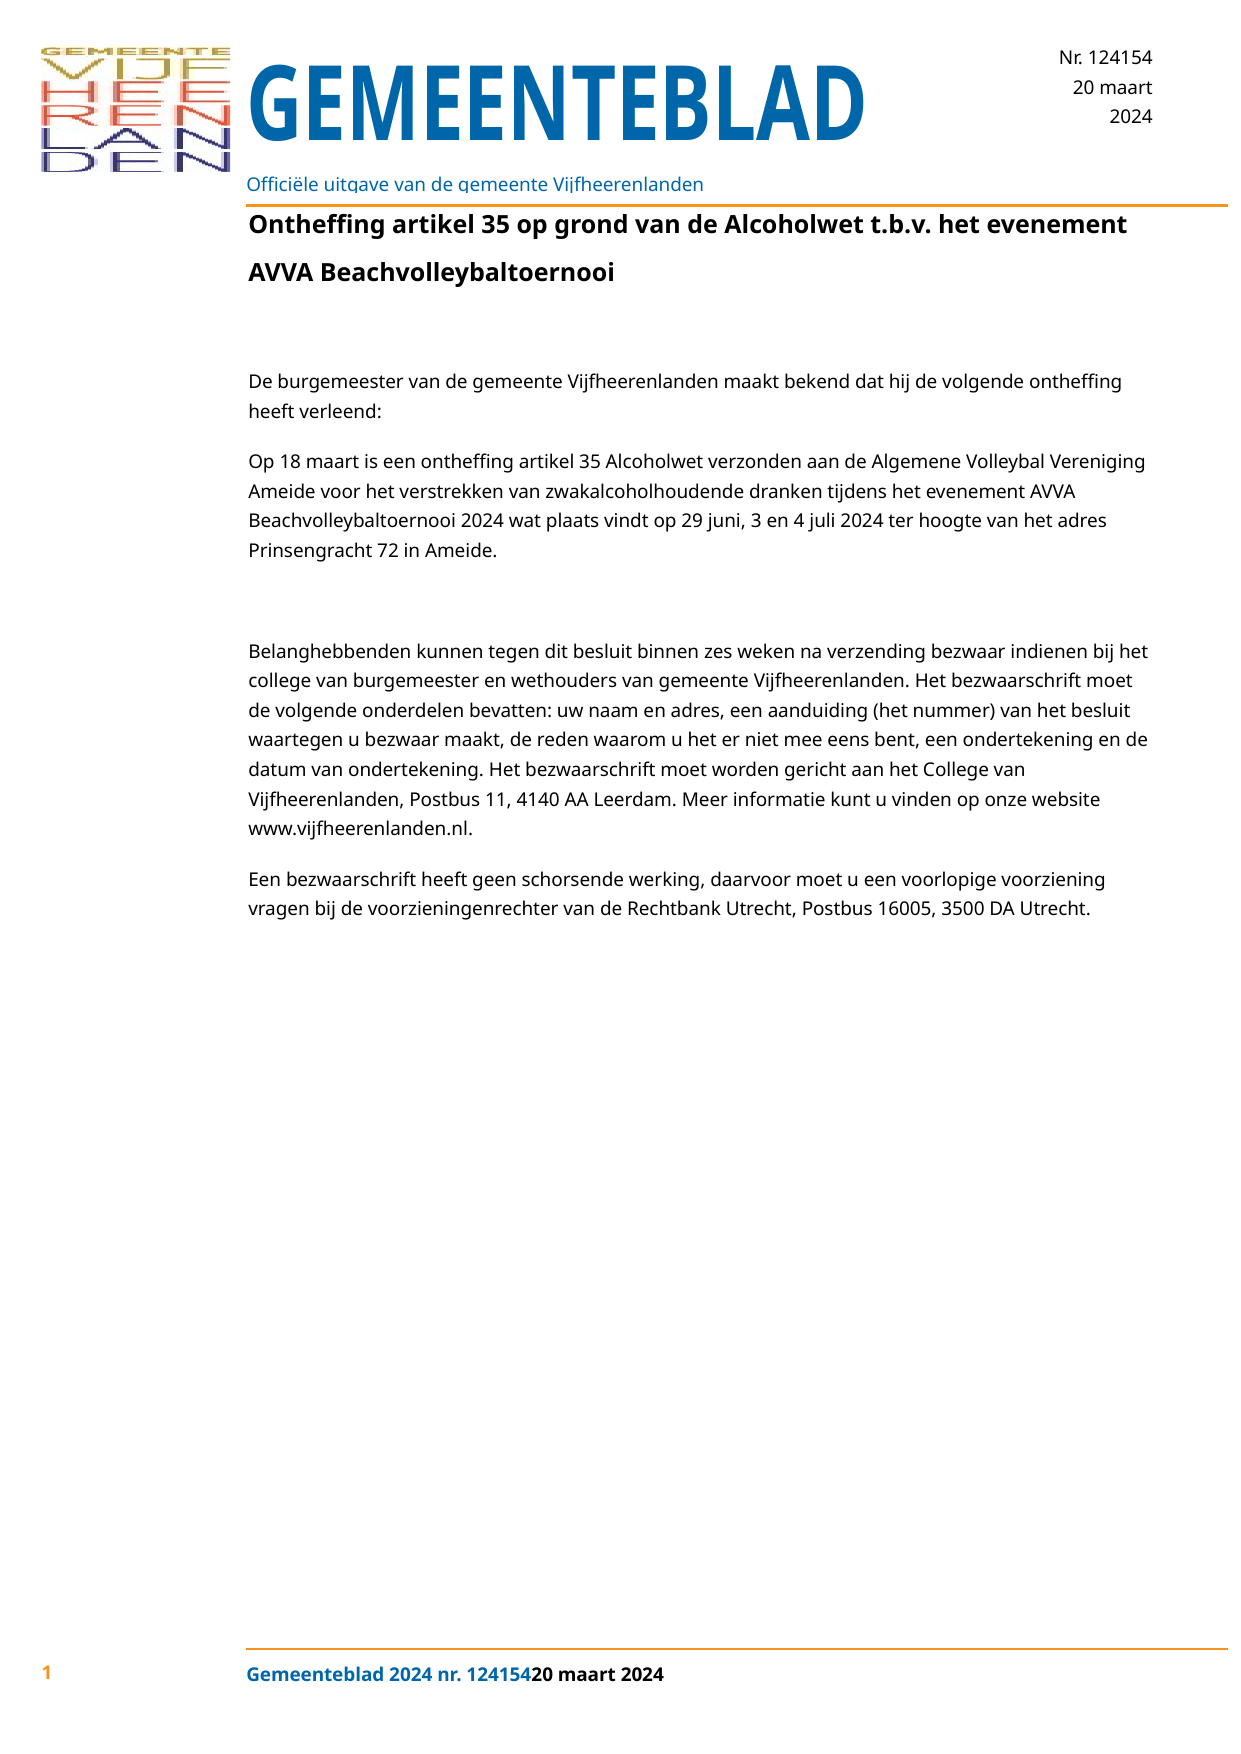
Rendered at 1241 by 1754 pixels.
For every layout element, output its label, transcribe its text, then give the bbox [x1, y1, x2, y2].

text Belanghebbenden kunnen tegen dit besluit binnen zes weken na verzending bezwaar indienen bij het college van burgemeester en wethouders van gemeente Vijfheerenlanden. Het bezwaarschrift moet de volgende onderdelen bevatten: uw naam en adres, een aanduiding (het nummer) van het besluit waartegen u bezwaar maakt, de reden waarom u het er niet mee eens bent, een ondertekening en de datum van ondertekening. Het bezwaarschrift moet worden gericht aan het College van Vijfheerenlanden, Postbus 11, 4140 AA Leerdam. Meer informatie kunt u vinden op onze website www.vijfheerenlanden.nl. [248, 638, 1152, 841]
picture [41, 47, 231, 172]
text Een bezwaarschrift heeft geen schorsende werking, daarvoor moet u een voorlopige voorziening vragen bij de voorzieningenrechter van de Rechtbank Utrecht, Postbus 16005, 3500 DA Utrecht. [248, 866, 1152, 921]
text Ontheffing artikel 35 op grond van de Alcoholwet t.b.v. het evenement AVVA Beachvolleybaltoernooi [248, 207, 1152, 288]
text De burgemeester van de gemeente Vijfheerenlanden maakt bekend dat hij de volgende ontheffing heeft verleend: [248, 368, 1152, 424]
text Op 18 maart is een ontheffing artikel 35 Alcoholwet verzonden aan de Algemene Volleybal Vereniging Ameide voor het verstrekken van zwakalcoholhoudende dranken tijdens het evenement AVVA Beachvolleybaltoernooi 2024 wat plaats vindt op 29 juni, 3 en 4 juli 2024 ter hoogte van het adres Prinsengracht 72 in Ameide. [248, 448, 1152, 563]
